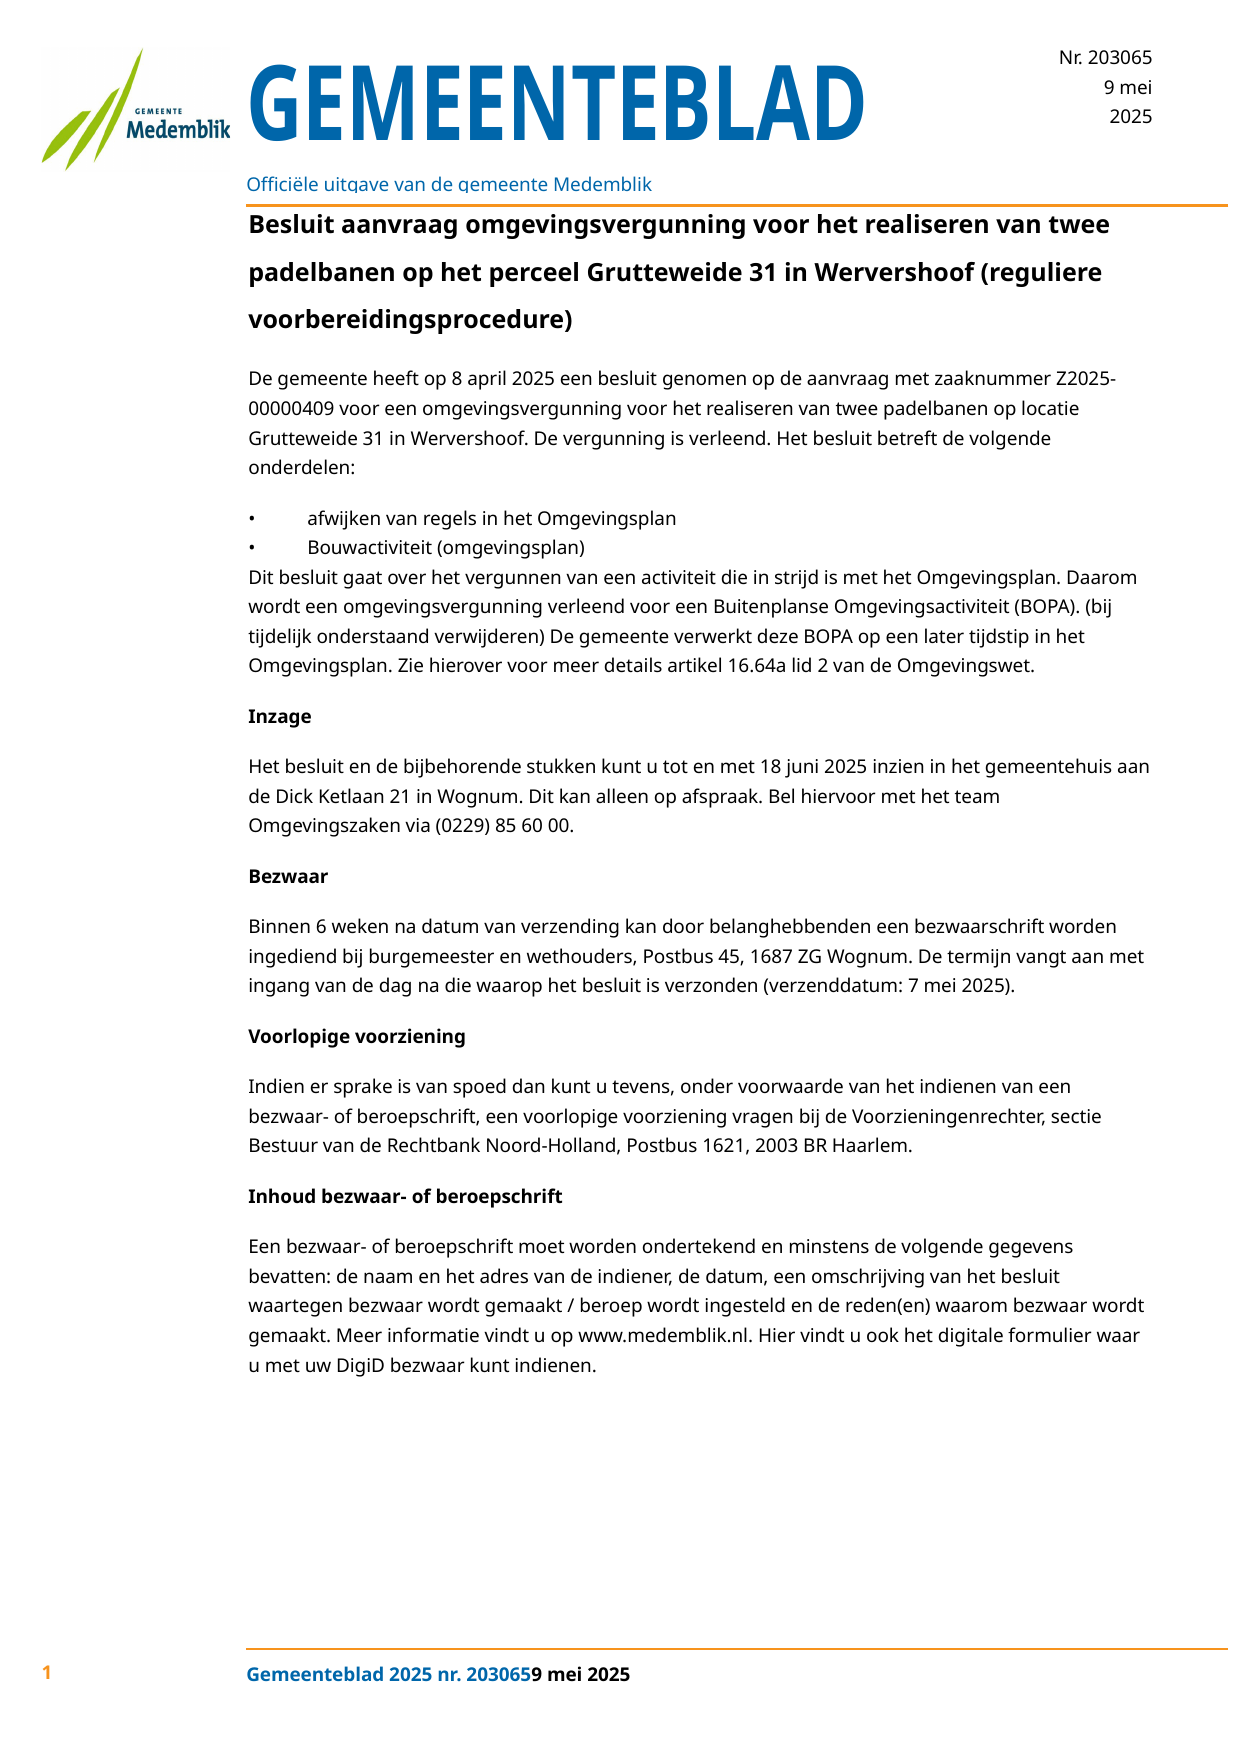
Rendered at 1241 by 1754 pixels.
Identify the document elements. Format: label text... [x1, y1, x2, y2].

text De gemeente heeft op 8 april 2025 een besluit genomen op de aanvraag met zaaknummer Z2025-00000409 voor een omgevingsvergunning voor het realiseren van twee padelbanen op locatie Grutteweide 31 in Wervershoof. De vergunning is verleend. Het besluit betreft de volgende onderdelen: [248, 366, 1152, 480]
text Dit besluit gaat over het vergunnen van een activiteit die in strijd is met het Omgevingsplan. Daarom wordt een omgevingsvergunning verleend voor een Buitenplanse Omgevingsactiviteit (BOPA). (bij tijdelijk onderstaand verwijderen) De gemeente verwerkt deze BOPA op een later tijdstip in het Omgevingsplan. Zie hierover voor meer details artikel 16.64a lid 2 van de Omgevingswet. [248, 564, 1152, 678]
text Indien er sprake is van spoed dan kunt u tevens, onder voorwaarde van het indienen van een bezwaar- of beroepschrift, een voorlopige voorziening vragen bij de Voorzieningenrechter, sectie Bestuur van de Rechtbank Noord-Holland, Postbus 1621, 2003 BR Haarlem. [248, 1073, 1152, 1158]
text Besluit aanvraag omgevingsvergunning voor het realiseren van twee padelbanen op het perceel Grutteweide 31 in Wervershoof (reguliere voorbereidingsprocedure) [248, 207, 1152, 336]
text Inhoud bezwaar- of beroepschrift [248, 1183, 1152, 1209]
text Het besluit en de bijbehorende stukken kunt u tot en met 18 juni 2025 inzien in het gemeentehuis aan de Dick Ketlaan 21 in Wognum. Dit kan alleen op afspraak. Bel hiervoor met het team Omgevingszaken via (0229) 85 60 00. [248, 753, 1152, 838]
picture [41, 47, 231, 172]
text Binnen 6 weken na datum van verzending kan door belanghebbenden een bezwaarschrift worden ingediend bij burgemeester en wethouders, Postbus 45, 1687 ZG Wognum. De termijn vangt aan met ingang van de dag na die waarop het besluit is verzonden (verzenddatum: 7 mei 2025). [248, 913, 1152, 998]
list Bouwactiviteit (omgevingsplan) [248, 534, 1152, 560]
text Voorlopige voorziening [248, 1023, 1152, 1049]
text Inzage [248, 703, 1152, 729]
list afwijken van regels in het Omgevingsplan [248, 505, 1152, 530]
text Een bezwaar- of beroepschrift moet worden ondertekend en minstens de volgende gegevens bevatten: de naam en het adres van de indiener, de datum, een omschrijving van het besluit waartegen bezwaar wordt gemaakt / beroep wordt ingesteld en de reden(en) waarom bezwaar wordt gemaakt. Meer informatie vindt u op www.medemblik.nl. Hier vindt u ook het digitale formulier waar u met uw DigiD bezwaar kunt indienen. [248, 1233, 1152, 1377]
text Bezwaar [248, 863, 1152, 889]
